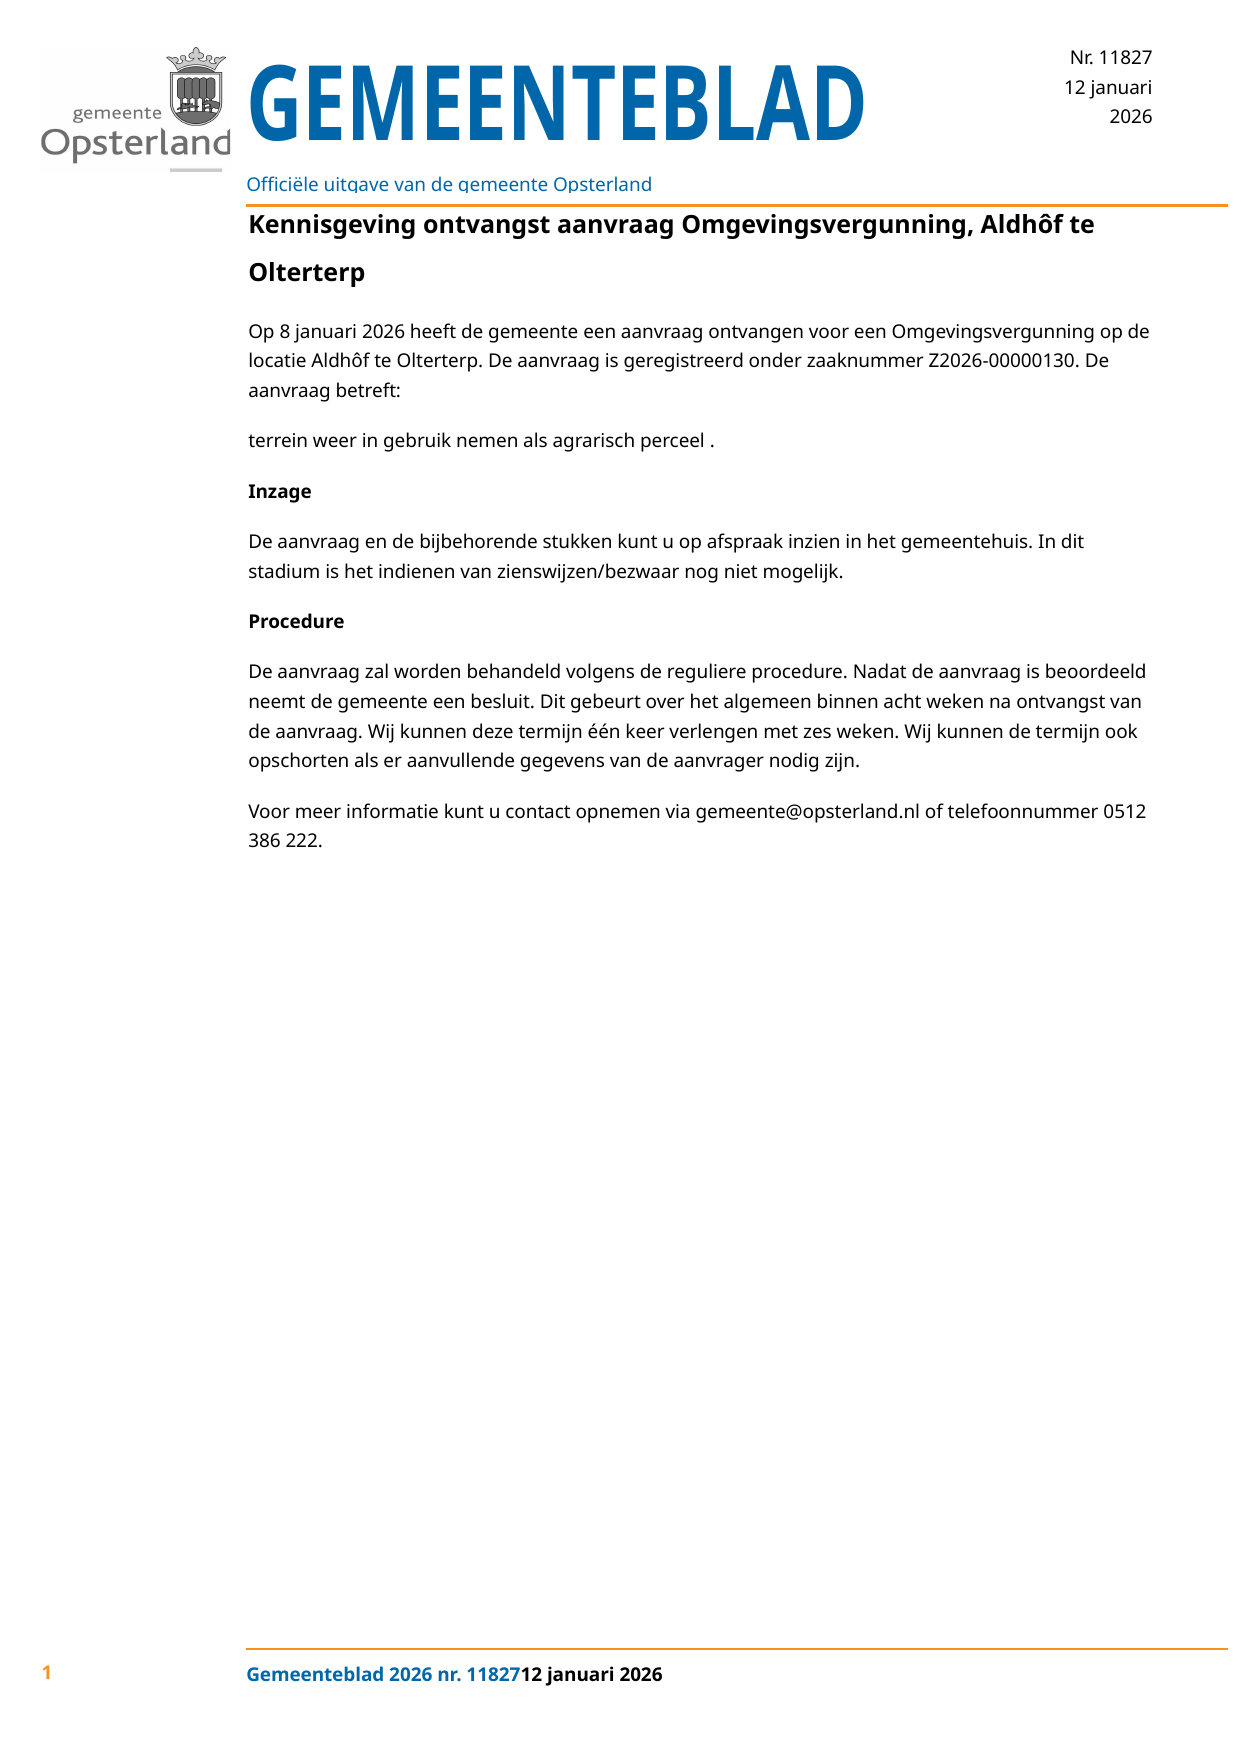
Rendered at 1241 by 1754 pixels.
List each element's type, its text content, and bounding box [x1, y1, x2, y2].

text Procedure [248, 608, 1152, 634]
picture [41, 47, 231, 172]
text Kennisgeving ontvangst aanvraag Omgevingsvergunning, Aldhôf te Olterterp [248, 207, 1152, 288]
text terrein weer in gebruik nemen als agrarisch perceel . [248, 427, 1152, 453]
text Op 8 januari 2026 heeft de gemeente een aanvraag ontvangen voor een Omgevingsvergunning op de locatie Aldhôf te Olterterp. De aanvraag is geregistreerd onder zaaknummer Z2026-00000130. De aanvraag betreft: [248, 318, 1152, 403]
text De aanvraag en de bijbehorende stukken kunt u op afspraak inzien in het gemeentehuis. In dit stadium is het indienen van zienswijzen/bezwaar nog niet mogelijk. [248, 528, 1152, 584]
text De aanvraag zal worden behandeld volgens de reguliere procedure. Nadat de aanvraag is beoordeeld neemt de gemeente een besluit. Dit gebeurt over het algemeen binnen acht weken na ontvangst van de aanvraag. Wij kunnen deze termijn één keer verlengen met zes weken. Wij kunnen de termijn ook opschorten als er aanvullende gegevens van de aanvrager nodig zijn. [248, 659, 1152, 773]
text Inzage [248, 478, 1152, 504]
text Voor meer informatie kunt u contact opnemen via gemeente@opsterland.nl of telefoonnummer 0512 386 222. [248, 798, 1152, 853]
